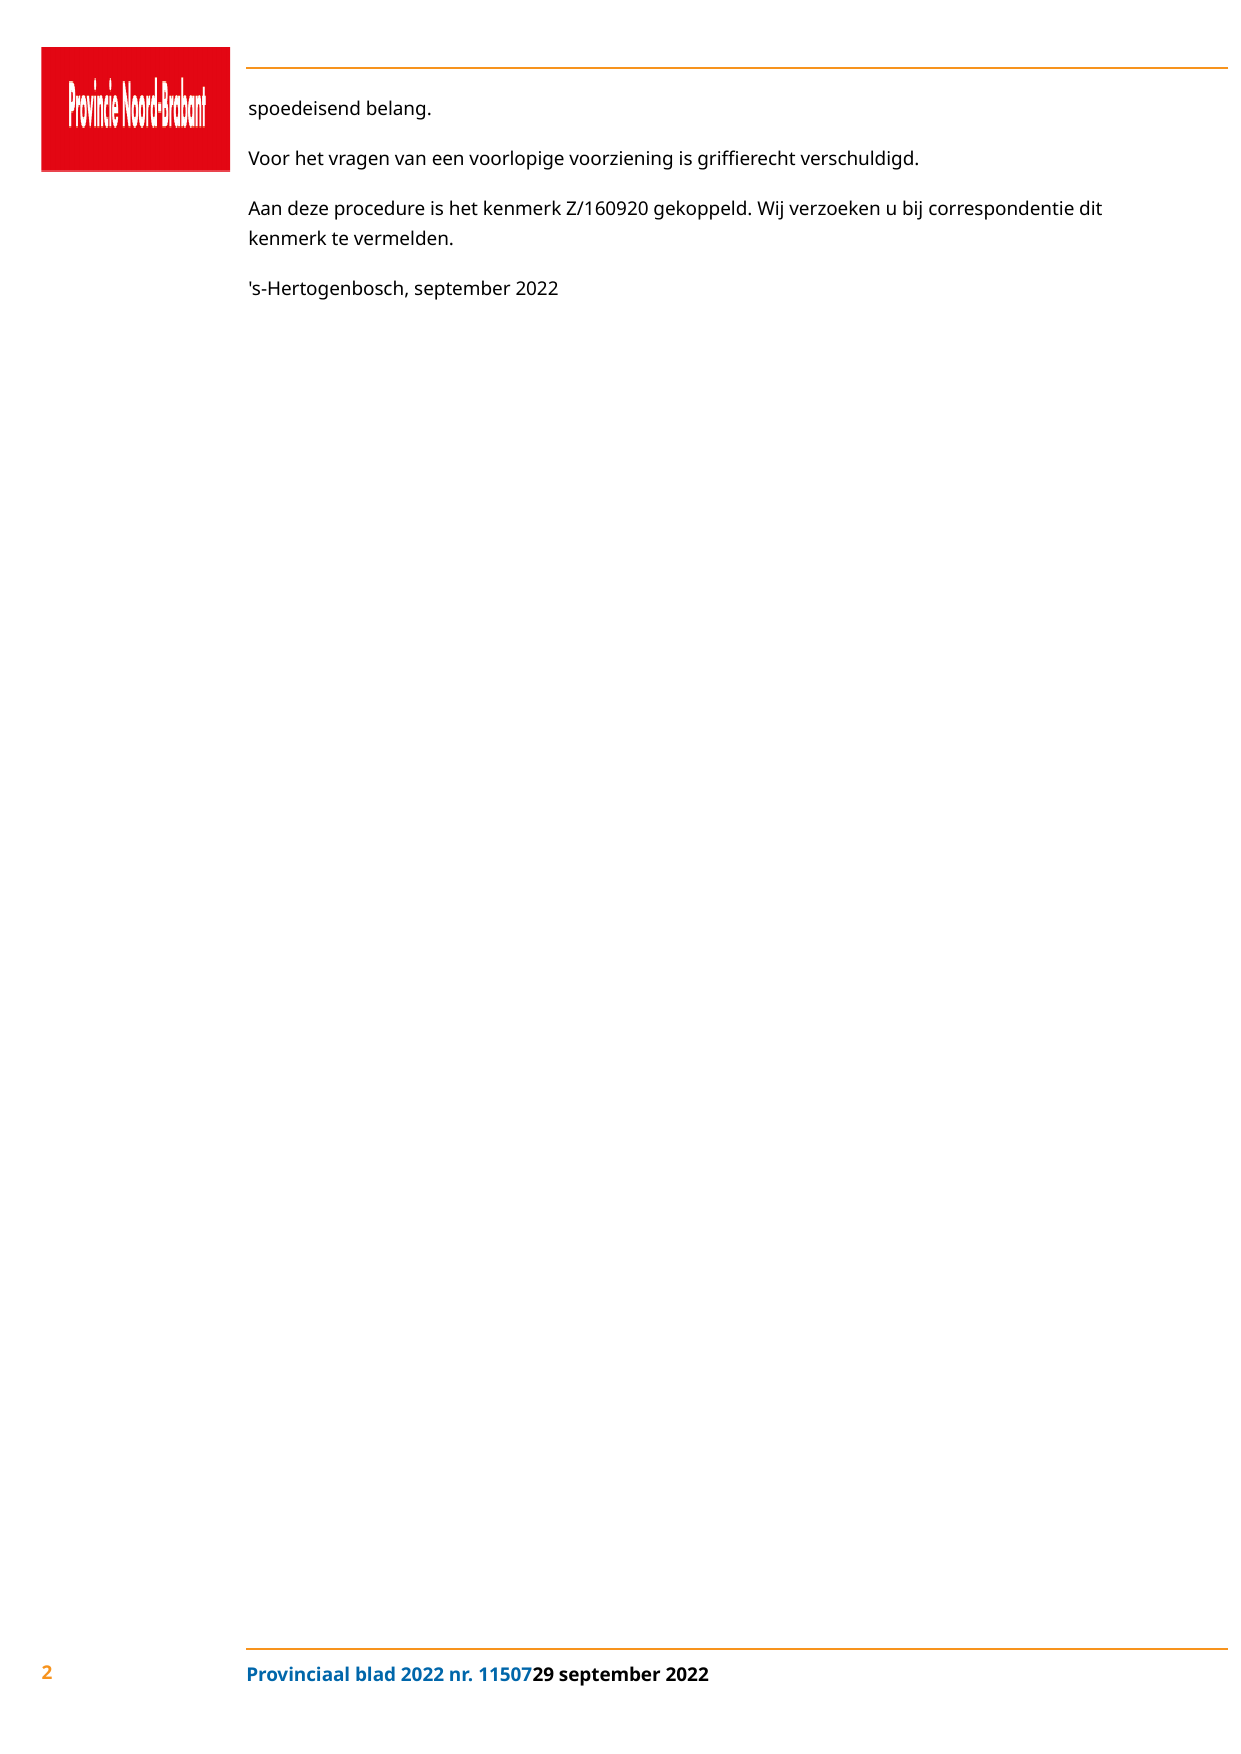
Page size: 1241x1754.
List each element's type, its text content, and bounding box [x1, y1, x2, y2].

text Aan deze procedure is het kenmerk Z/160920 gekoppeld. Wij verzoeken u bij correspondentie dit kenmerk te vermelden. [248, 196, 1152, 251]
text Voor het vragen van een voorlopige voorziening is griffierecht verschuldigd. [248, 145, 1152, 171]
text spoedeisend belang. [248, 95, 1152, 121]
text 's-Hertogenbosch, september 2022 [248, 276, 1152, 301]
picture [41, 47, 231, 172]
